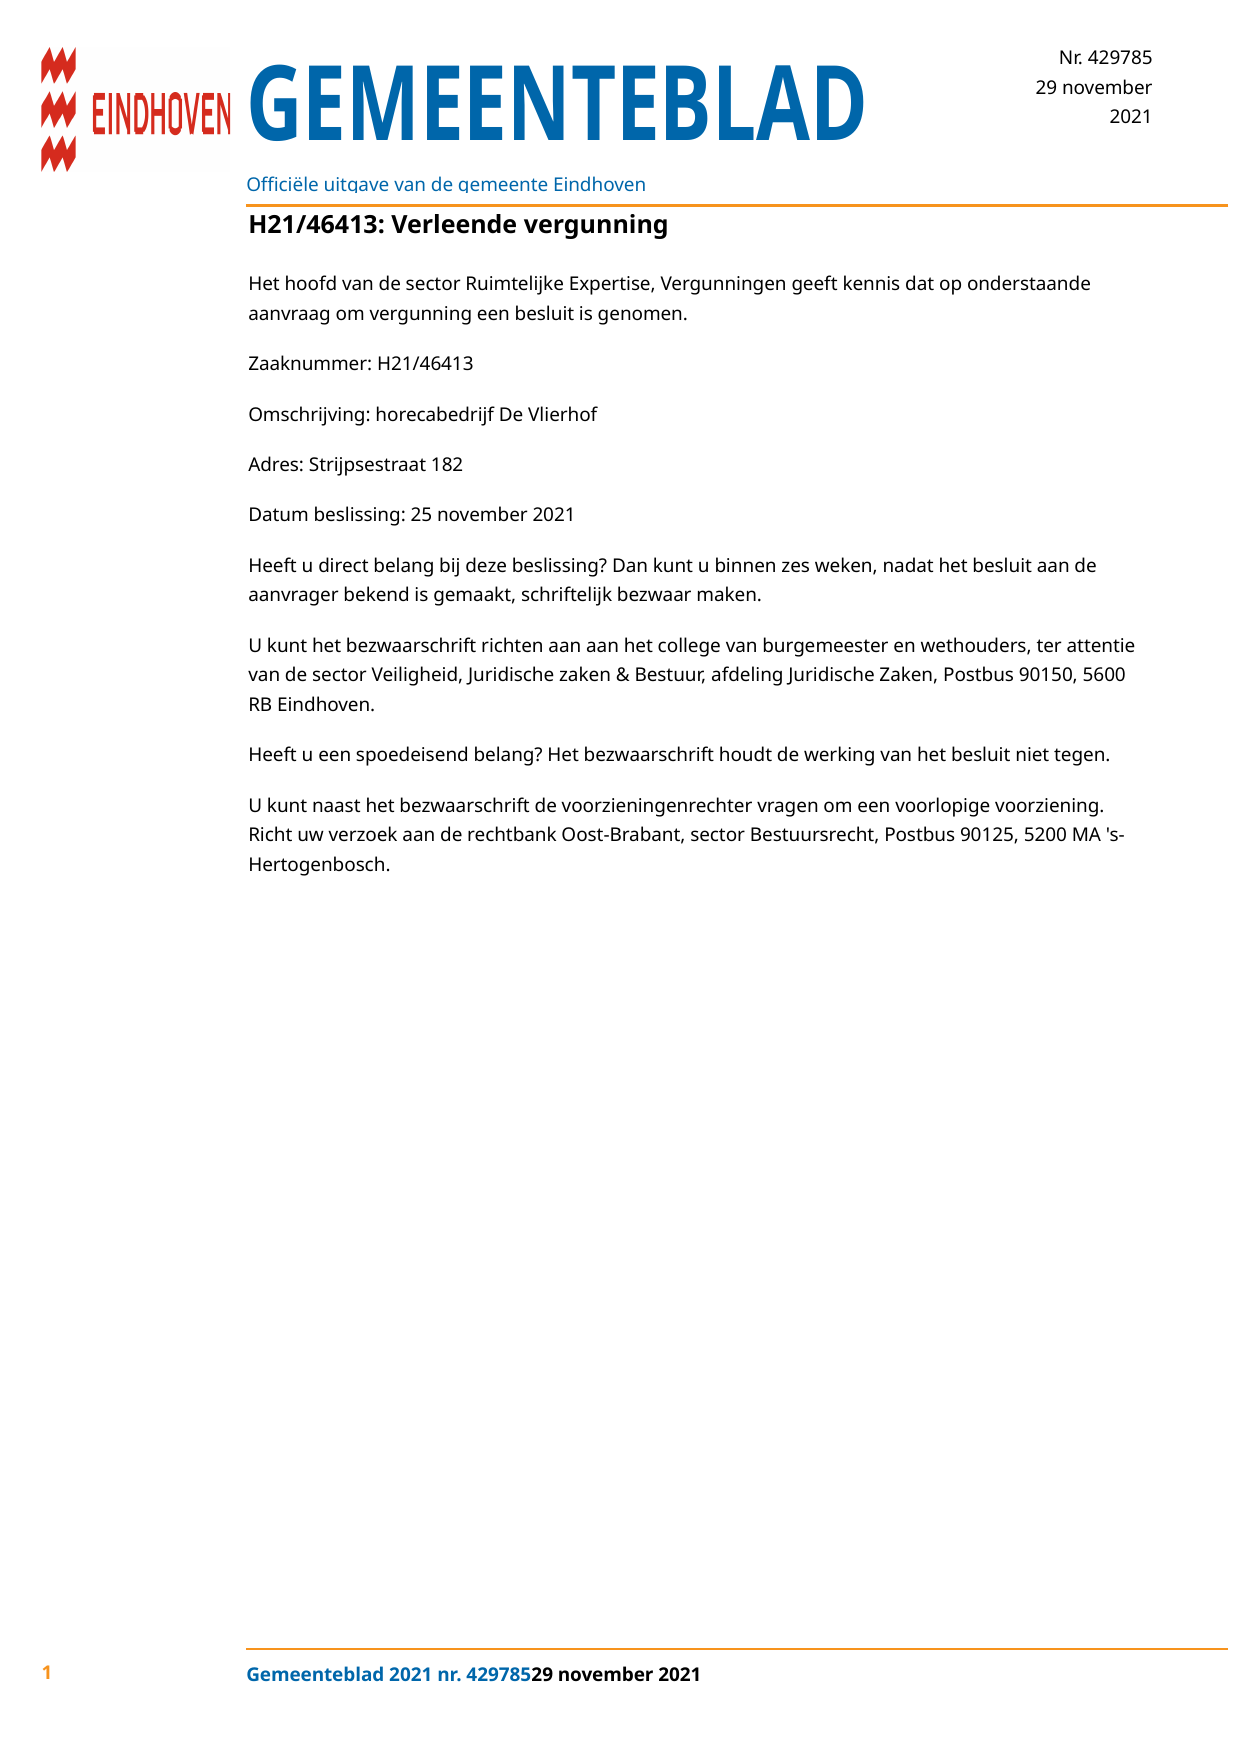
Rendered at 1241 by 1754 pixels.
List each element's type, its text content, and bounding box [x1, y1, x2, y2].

text Het hoofd van de sector Ruimtelijke Expertise, Vergunningen geeft kennis dat op onderstaande aanvraag om vergunning een besluit is genomen. [248, 270, 1152, 326]
text Zaaknummer: H21/46413 [248, 350, 1152, 376]
text Heeft u direct belang bij deze beslissing? Dan kunt u binnen zes weken, nadat het besluit aan de aanvrager bekend is gemaakt, schriftelijk bezwaar maken. [248, 552, 1152, 607]
text Adres: Strijpsestraat 182 [248, 451, 1152, 477]
text Heeft u een spoedeisend belang? Het bezwaarschrift houdt de werking van het besluit niet tegen. [248, 742, 1152, 767]
text Omschrijving: horecabedrijf De Vlierhof [248, 401, 1152, 426]
text H21/46413: Verleende vergunning [248, 207, 1152, 241]
text Datum beslissing: 25 november 2021 [248, 502, 1152, 527]
text U kunt het bezwaarschrift richten aan aan het college van burgemeester en wethouders, ter attentie van de sector Veiligheid, Juridische zaken & Bestuur, afdeling Juridische Zaken, Postbus 90150, 5600 RB Eindhoven. [248, 632, 1152, 717]
picture [41, 47, 231, 172]
text U kunt naast het bezwaarschrift de voorzieningenrechter vragen om een voorlopige voorziening. Richt uw verzoek aan de rechtbank Oost-Brabant, sector Bestuursrecht, Postbus 90125, 5200 MA 's-Hertogenbosch. [248, 792, 1152, 877]
